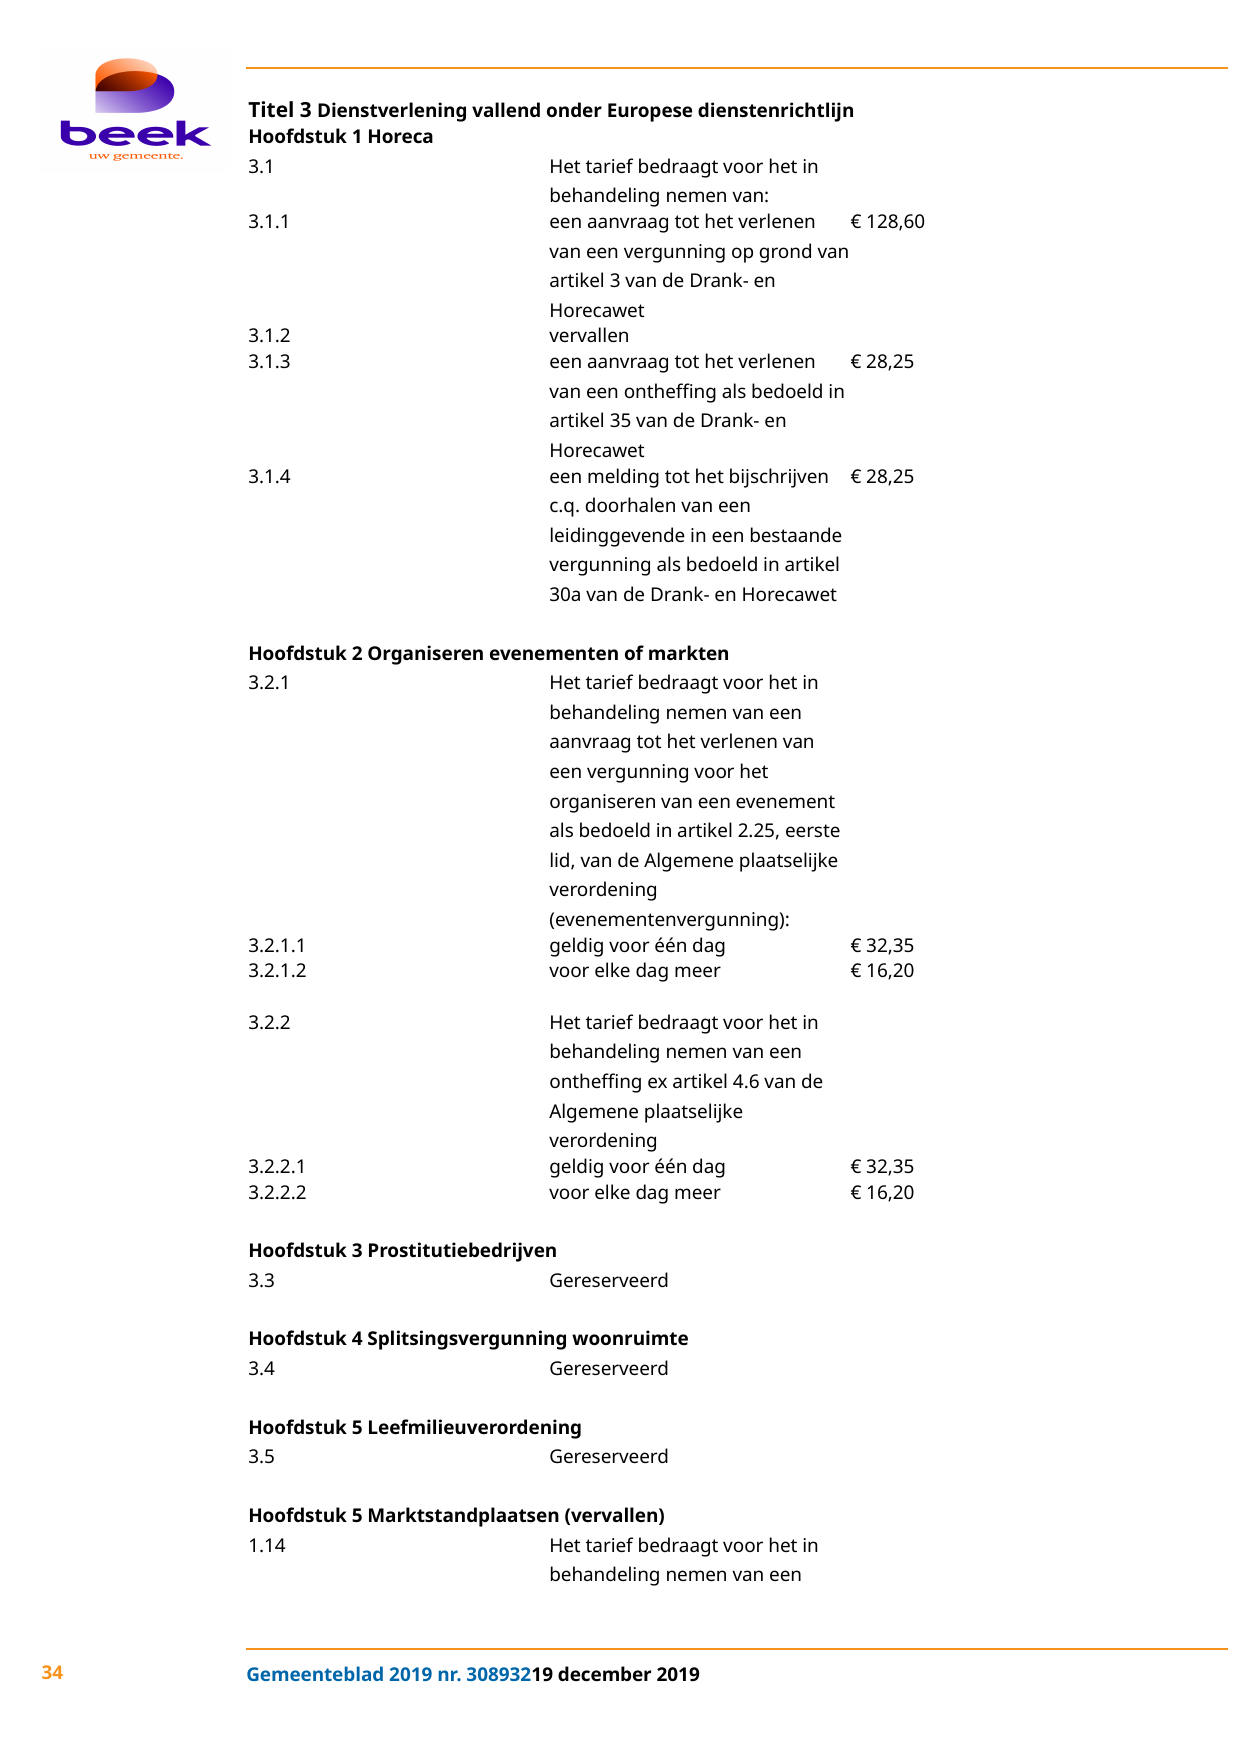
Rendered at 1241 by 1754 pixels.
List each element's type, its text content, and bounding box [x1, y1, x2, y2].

table_cell 3.1.2 [248, 323, 549, 348]
table_cell voor elke dag meer [549, 1179, 850, 1204]
table_cell vervallen [549, 323, 850, 348]
table_cell een aanvraag tot het verlenen van een vergunning op grond van artikel 3 van de Drank- en Horecawet [549, 208, 850, 323]
text Hoofdstuk 3 Prostitutiebedrijven [248, 1237, 1152, 1263]
table_header [850, 1267, 1152, 1293]
text Titel 3 Dienstverlening vallend onder Europese dienstenrichtlijn [248, 95, 1152, 123]
table_cell een melding tot het bijschrijven c.q. doorhalen van een leidinggevende in een bestaande vergunning als bedoeld in artikel 30a van de Drank- en Horecawet [549, 463, 850, 607]
table_header Het tarief bedraagt voor het in behandeling nemen van: [549, 153, 850, 208]
table_cell € 28,25 [850, 463, 1152, 607]
table_header [850, 1532, 1152, 1587]
table_header Gereserveerd [549, 1267, 850, 1293]
text Hoofdstuk 5 Marktstandplaatsen (vervallen) [248, 1502, 1152, 1528]
table_cell € 16,20 [850, 958, 1152, 983]
table_cell [850, 983, 1152, 1009]
table_header [850, 153, 1152, 208]
table_header [850, 670, 1152, 932]
text Hoofdstuk 4 Splitsingsvergunning woonruimte [248, 1326, 1152, 1351]
table_cell [549, 983, 850, 1009]
table_cell 3.1.4 [248, 463, 549, 607]
table_cell 3.2.2.1 [248, 1153, 549, 1179]
table_header 3.3 [248, 1267, 549, 1293]
table_cell [850, 323, 1152, 348]
table_cell geldig voor één dag [549, 932, 850, 958]
table_header 3.2.1 [248, 670, 549, 932]
table_cell € 16,20 [850, 1179, 1152, 1204]
table_header Gereserveerd [549, 1444, 850, 1469]
picture [41, 47, 231, 172]
table_cell 3.2.2.2 [248, 1179, 549, 1204]
table_cell 3.2.1.1 [248, 932, 549, 958]
table_cell 3.2.1.2 [248, 958, 549, 983]
table_header 3.5 [248, 1444, 549, 1469]
table_cell 3.1.1 [248, 208, 549, 323]
table_cell € 28,25 [850, 349, 1152, 463]
table_cell 3.1.3 [248, 349, 549, 463]
table_header Het tarief bedraagt voor het in behandeling nemen van een [549, 1532, 850, 1587]
table_header 3.4 [248, 1355, 549, 1381]
table_cell geldig voor één dag [549, 1153, 850, 1179]
table_cell € 32,35 [850, 1153, 1152, 1179]
table_cell € 32,35 [850, 932, 1152, 958]
table_cell 3.2.2 [248, 1009, 549, 1153]
table_header Gereserveerd [549, 1355, 850, 1381]
table_header 1.14 [248, 1532, 549, 1587]
table_header Het tarief bedraagt voor het in behandeling nemen van een aanvraag tot het verlenen van een vergunning voor het organiseren van een evenement als bedoeld in artikel 2.25, eerste lid, van de Algemene plaatselijke verordening (evenementenvergunning): [549, 670, 850, 932]
table_header [850, 1444, 1152, 1469]
table_cell € 128,60 [850, 208, 1152, 323]
table_header 3.1 [248, 153, 549, 208]
table_cell Het tarief bedraagt voor het in behandeling nemen van een ontheffing ex artikel 4.6 van de Algemene plaatselijke verordening [549, 1009, 850, 1153]
table_header [850, 1355, 1152, 1381]
text Hoofdstuk 2 Organiseren evenementen of markten [248, 640, 1152, 666]
table_cell [850, 1009, 1152, 1153]
table_cell een aanvraag tot het verlenen van een ontheffing als bedoeld in artikel 35 van de Drank- en Horecawet [549, 349, 850, 463]
text Hoofdstuk 5 Leefmilieuverordening [248, 1414, 1152, 1439]
text Hoofdstuk 1 Horeca [248, 123, 1152, 149]
table_cell voor elke dag meer [549, 958, 850, 983]
table_cell [248, 983, 549, 1009]
